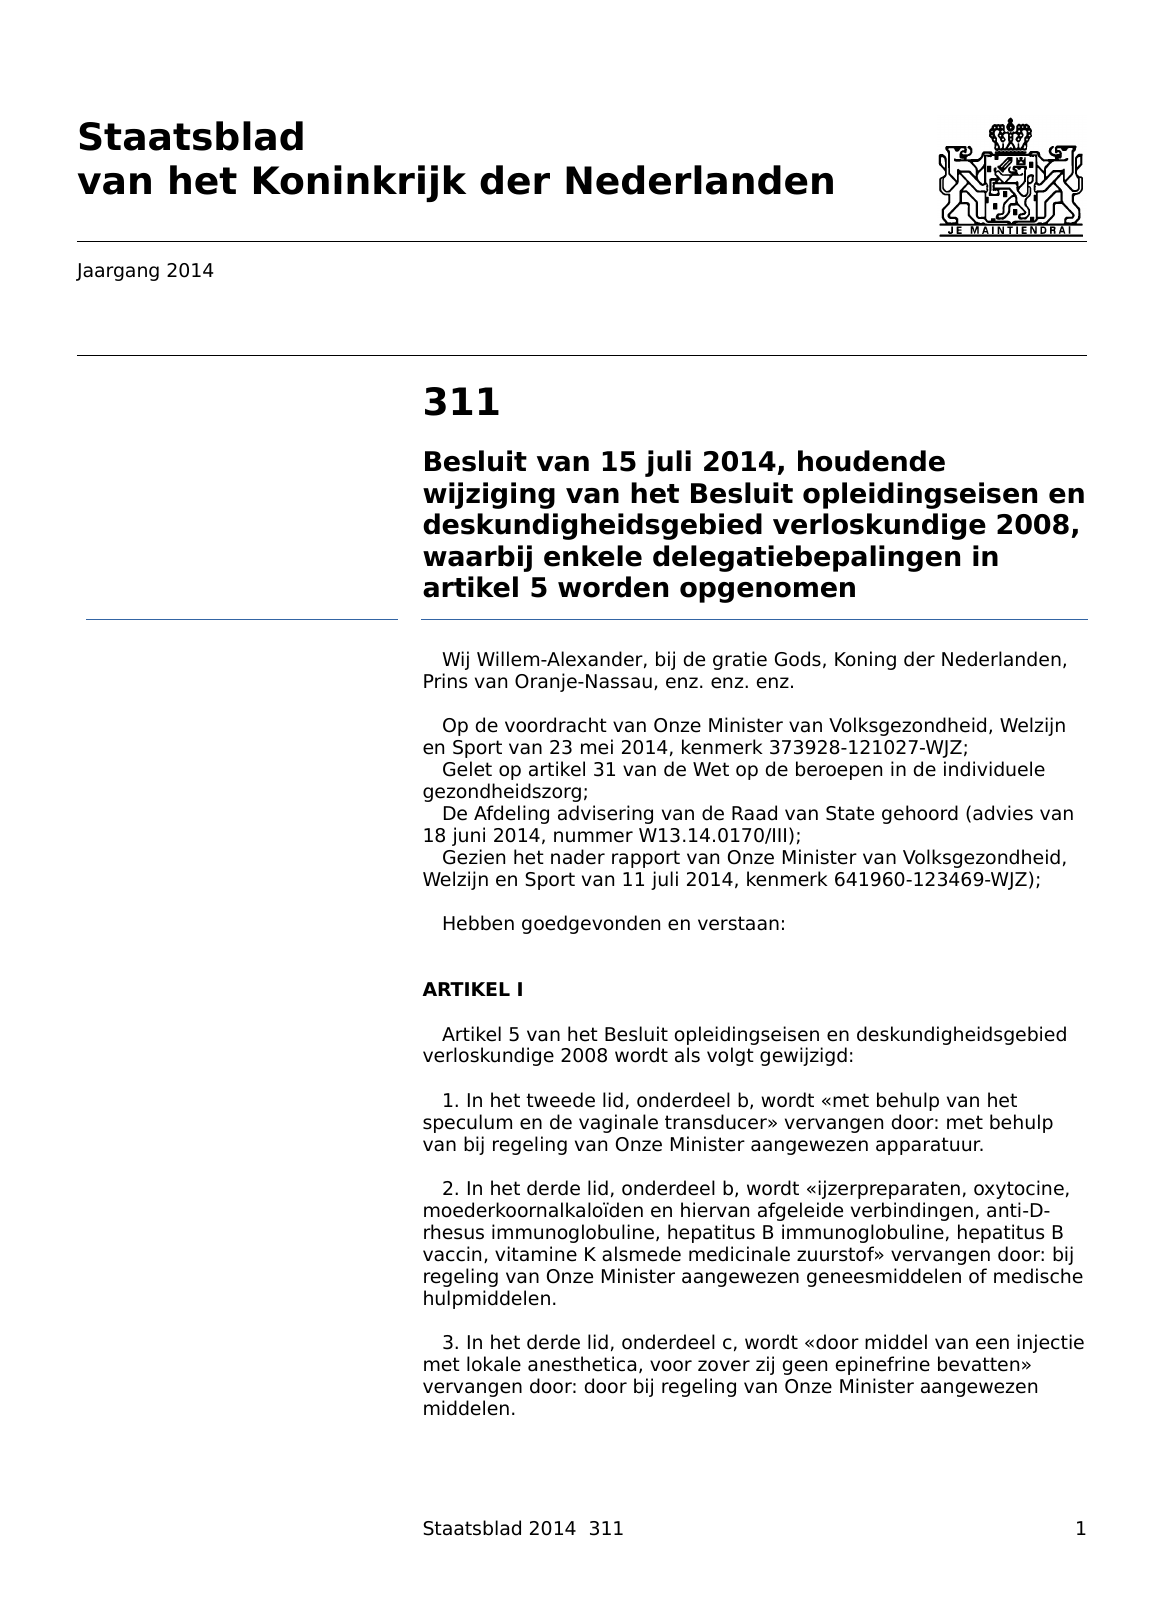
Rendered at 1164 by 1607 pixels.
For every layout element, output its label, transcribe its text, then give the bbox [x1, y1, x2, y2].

text Hebben goedgevonden en verstaan: [422, 913, 1087, 935]
text Op de voordracht van Onze Minister van Volksgezondheid, Welzijn en Sport van 23 mei 2014, kenmerk 373928-121027-WJZ; [422, 715, 1087, 759]
table_header [886, 100, 1087, 241]
table_cell Jaargang 2014 [77, 242, 1087, 355]
table_header Staatsblad van het Koninkrijk der Nederlanden [77, 100, 886, 241]
text Besluit van 15 juli 2014, houdende wijziging van het Besluit opleidingseisen en deskundigheidsgebied verloskundige 2008, waarbij enkele delegatiebepalingen in artikel 5 worden opgenomen [422, 447, 1087, 604]
text Wij Willem-Alexander, bij de gratie Gods, Koning der Nederlanden, Prins van Oranje-Nassau, enz. enz. enz. [422, 649, 1087, 693]
text Gezien het nader rapport van Onze Minister van Volksgezondheid, Welzijn en Sport van 11 juli 2014, kenmerk 641960-123469-WJZ); [422, 847, 1087, 891]
subtitle ARTIKEL I [422, 979, 1087, 1001]
subtitle 311 [422, 381, 1087, 424]
text Artikel 5 van het Besluit opleidingseisen en deskundigheidsgebied verloskundige 2008 wordt als volgt gewijzigd: [422, 1023, 1087, 1067]
picture [936, 115, 1087, 240]
text De Afdeling advisering van de Raad van State gehoord (advies van 18 juni 2014, nummer W13.14.0170/III); [422, 803, 1087, 847]
text Gelet op artikel 31 van de Wet op de beroepen in de individuele gezondheidszorg; [422, 759, 1087, 803]
text 1. In het tweede lid, onderdeel b, wordt «met behulp van het speculum en de vaginale transducer» vervangen door: met behulp van bij regeling van Onze Minister aangewezen apparatuur. [422, 1089, 1087, 1156]
text 3. In het derde lid, onderdeel c, wordt «door middel van een injectie met lokale anesthetica, voor zover zij geen epinefrine bevatten» vervangen door: door bij regeling van Onze Minister aangewezen middelen. [422, 1332, 1087, 1420]
text 2. In het derde lid, onderdeel b, wordt «ijzerpreparaten, oxytocine, moederkoornalkaloïden en hiervan afgeleide verbindingen, anti-D-rhesus immunoglobuline, hepatitus B immunoglobuline, hepatitus B vaccin, vitamine K alsmede medicinale zuurstof» vervangen door: bij regeling van Onze Minister aangewezen geneesmiddelen of medische hulpmiddelen. [422, 1178, 1087, 1309]
